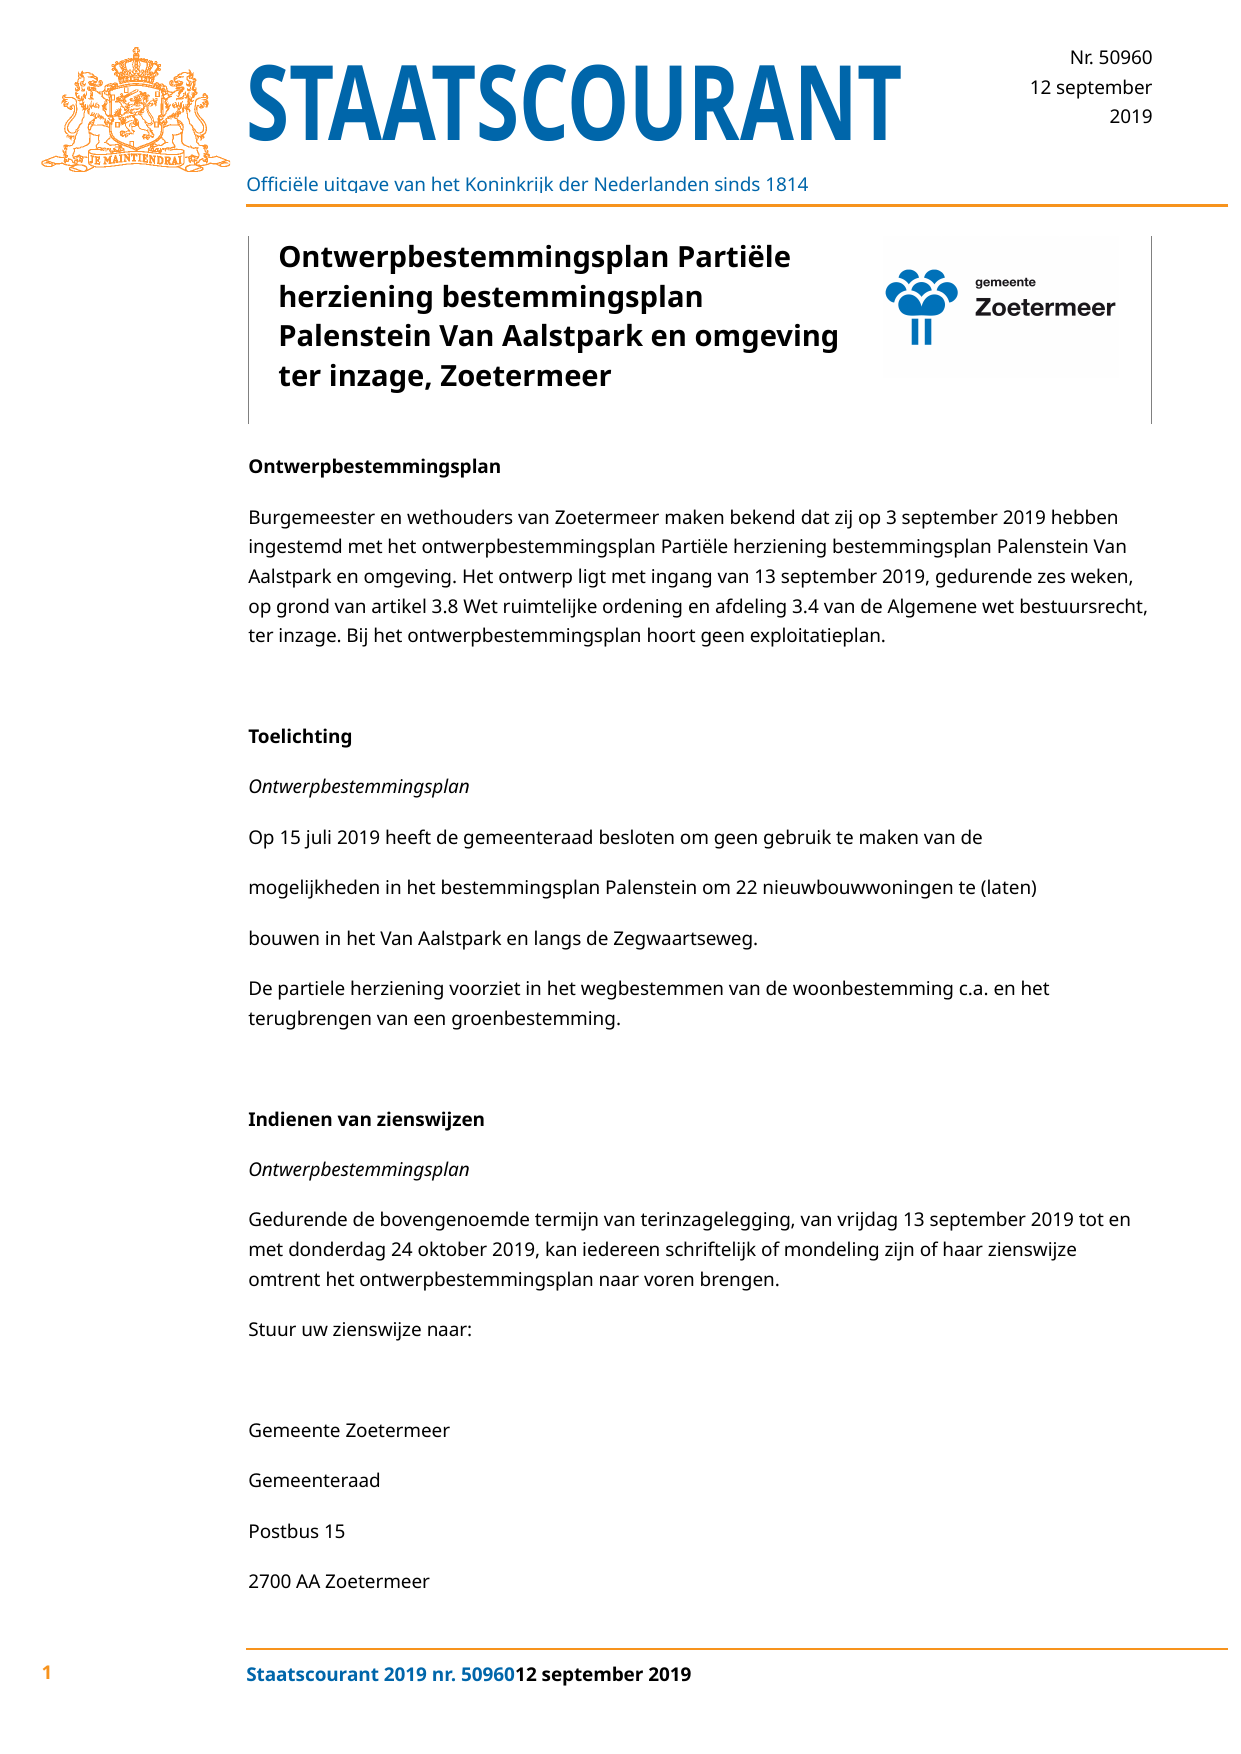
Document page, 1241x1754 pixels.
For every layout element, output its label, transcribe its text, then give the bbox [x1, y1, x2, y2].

text Gemeente Zoetermeer [248, 1417, 1152, 1443]
text Burgemeester en wethouders van Zoetermeer maken bekend dat zij op 3 september 2019 hebben ingestemd met het ontwerpbestemmingsplan Partiële herziening bestemmingsplan Palenstein Van Aalstpark en omgeving. Het ontwerp ligt met ingang van 13 september 2019, gedurende zes weken, op grond van artikel 3.8 Wet ruimtelijke ordening en afdeling 3.4 van de Algemene wet bestuursrecht, ter inzage. Bij het ontwerpbestemmingsplan hoort geen exploitatieplan. [248, 504, 1152, 648]
text Ontwerpbestemmingsplan [248, 774, 1152, 799]
text Ontwerpbestemmingsplan [248, 1156, 1152, 1182]
text bouwen in het Van Aalstpark en langs de Zegwaartseweg. [248, 925, 1152, 951]
text Gemeenteraad [248, 1467, 1152, 1493]
text Ontwerpbestemmingsplan [248, 454, 1152, 479]
text Toelichting [248, 723, 1152, 749]
text De partiele herziening voorziet in het wegbestemmen van de woonbestemming c.a. en het terugbrengen van een groenbestemming. [248, 975, 1152, 1031]
text 2700 AA Zoetermeer [248, 1568, 1152, 1594]
picture [41, 47, 231, 172]
table_header Ontwerpbestemmingsplan Partiële herziening bestemmingsplan Palenstein Van Aalstpark en omgeving ter inzage, Zoetermeer [249, 236, 850, 424]
text mogelijkheden in het bestemmingsplan Palenstein om 22 nieuwbouwwoningen te (laten) [248, 874, 1152, 900]
text Gedurende de bovengenoemde termijn van terinzagelegging, van vrijdag 13 september 2019 tot en met donderdag 24 oktober 2019, kan iedereen schriftelijk of mondeling zijn of haar zienswijze omtrent het ontwerpbestemmingsplan naar voren brengen. [248, 1207, 1152, 1291]
text Indienen van zienswijzen [248, 1106, 1152, 1131]
text Stuur uw zienswijze naar: [248, 1316, 1152, 1342]
text Postbus 15 [248, 1518, 1152, 1543]
picture [882, 236, 1119, 378]
text Op 15 juli 2019 heeft de gemeenteraad besloten om geen gebruik te maken van de [248, 824, 1152, 850]
table_header [850, 236, 1151, 424]
